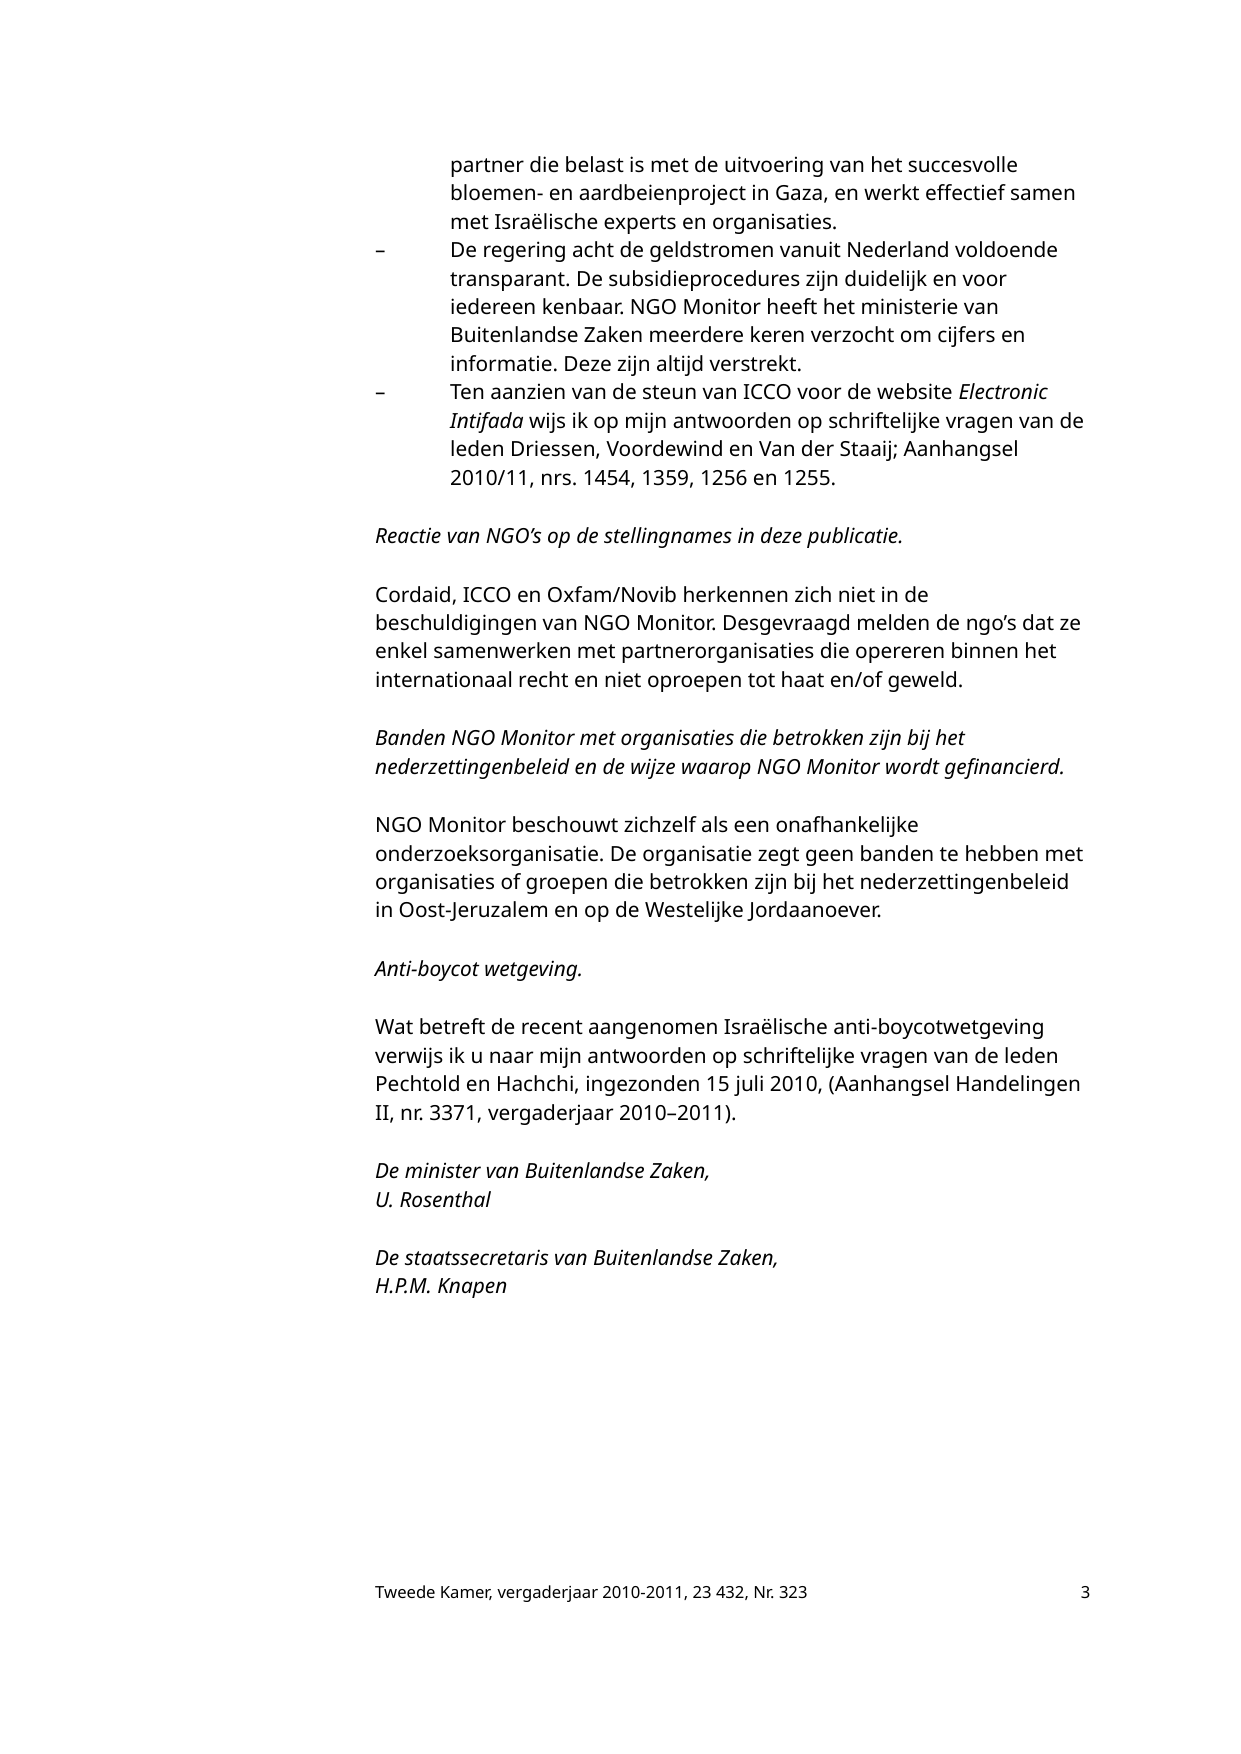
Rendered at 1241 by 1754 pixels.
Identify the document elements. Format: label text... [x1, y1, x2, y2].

text Banden NGO Monitor met organisaties die betrokken zijn bij het nederzettingenbeleid en de wijze waarop NGO Monitor wordt gefinancierd. [375, 723, 1090, 780]
text Reactie van NGO’s op de stellingnames in deze publicatie. [375, 521, 1090, 550]
list De regering acht de geldstromen vanuit Nederland voldoende transparant. De subsidieprocedures zijn duidelijk en voor iedereen kenbaar. NGO Monitor heeft het ministerie van Buitenlandse Zaken meerdere keren verzocht om cijfers en informatie. Deze zijn altijd verstrekt. [375, 235, 1090, 377]
text Anti-boycot wetgeving. [375, 954, 1090, 982]
text Cordaid, ICCO en Oxfam/Novib herkennen zich niet in de beschuldigingen van NGO Monitor. Desgevraagd melden de ngo’s dat ze enkel samenwerken met partnerorganisaties die opereren binnen het internationaal recht en niet oproepen tot haat en/of geweld. [375, 580, 1090, 693]
text Wat betreft de recent aangenomen Israëlische anti-boycotwetgeving verwijs ik u naar mijn antwoorden op schriftelijke vragen van de leden Pechtold en Hachchi, ingezonden 15 juli 2010, (Aanhangsel Handelingen II, nr. 3371, vergaderjaar 2010–2011). [375, 1012, 1090, 1126]
text De staatssecretaris van Buitenlandse Zaken, [375, 1243, 1090, 1272]
text De minister van Buitenlandse Zaken, [375, 1156, 1090, 1185]
list Ten aanzien van de steun van ICCO voor de website Electronic Intifada wijs ik op mijn antwoorden op schriftelijke vragen van de leden Driessen, Voordewind en Van der Staaij; Aanhangsel 2010/11, nrs. 1454, 1359, 1256 en 1255. [375, 377, 1090, 491]
list partner die belast is met de uitvoering van het succesvolle bloemen- en aardbeienproject in Gaza, en werkt effectief samen met Israëlische experts en organisaties. [375, 150, 1090, 235]
text U. Rosenthal [375, 1185, 1090, 1213]
text H.P.M. Knapen [375, 1272, 1090, 1300]
text NGO Monitor beschouwt zichzelf als een onafhankelijke onderzoeksorganisatie. De organisatie zegt geen banden te hebben met organisaties of groepen die betrokken zijn bij het nederzettingenbeleid in Oost-Jeruzalem en op de Westelijke Jordaanoever. [375, 810, 1090, 924]
